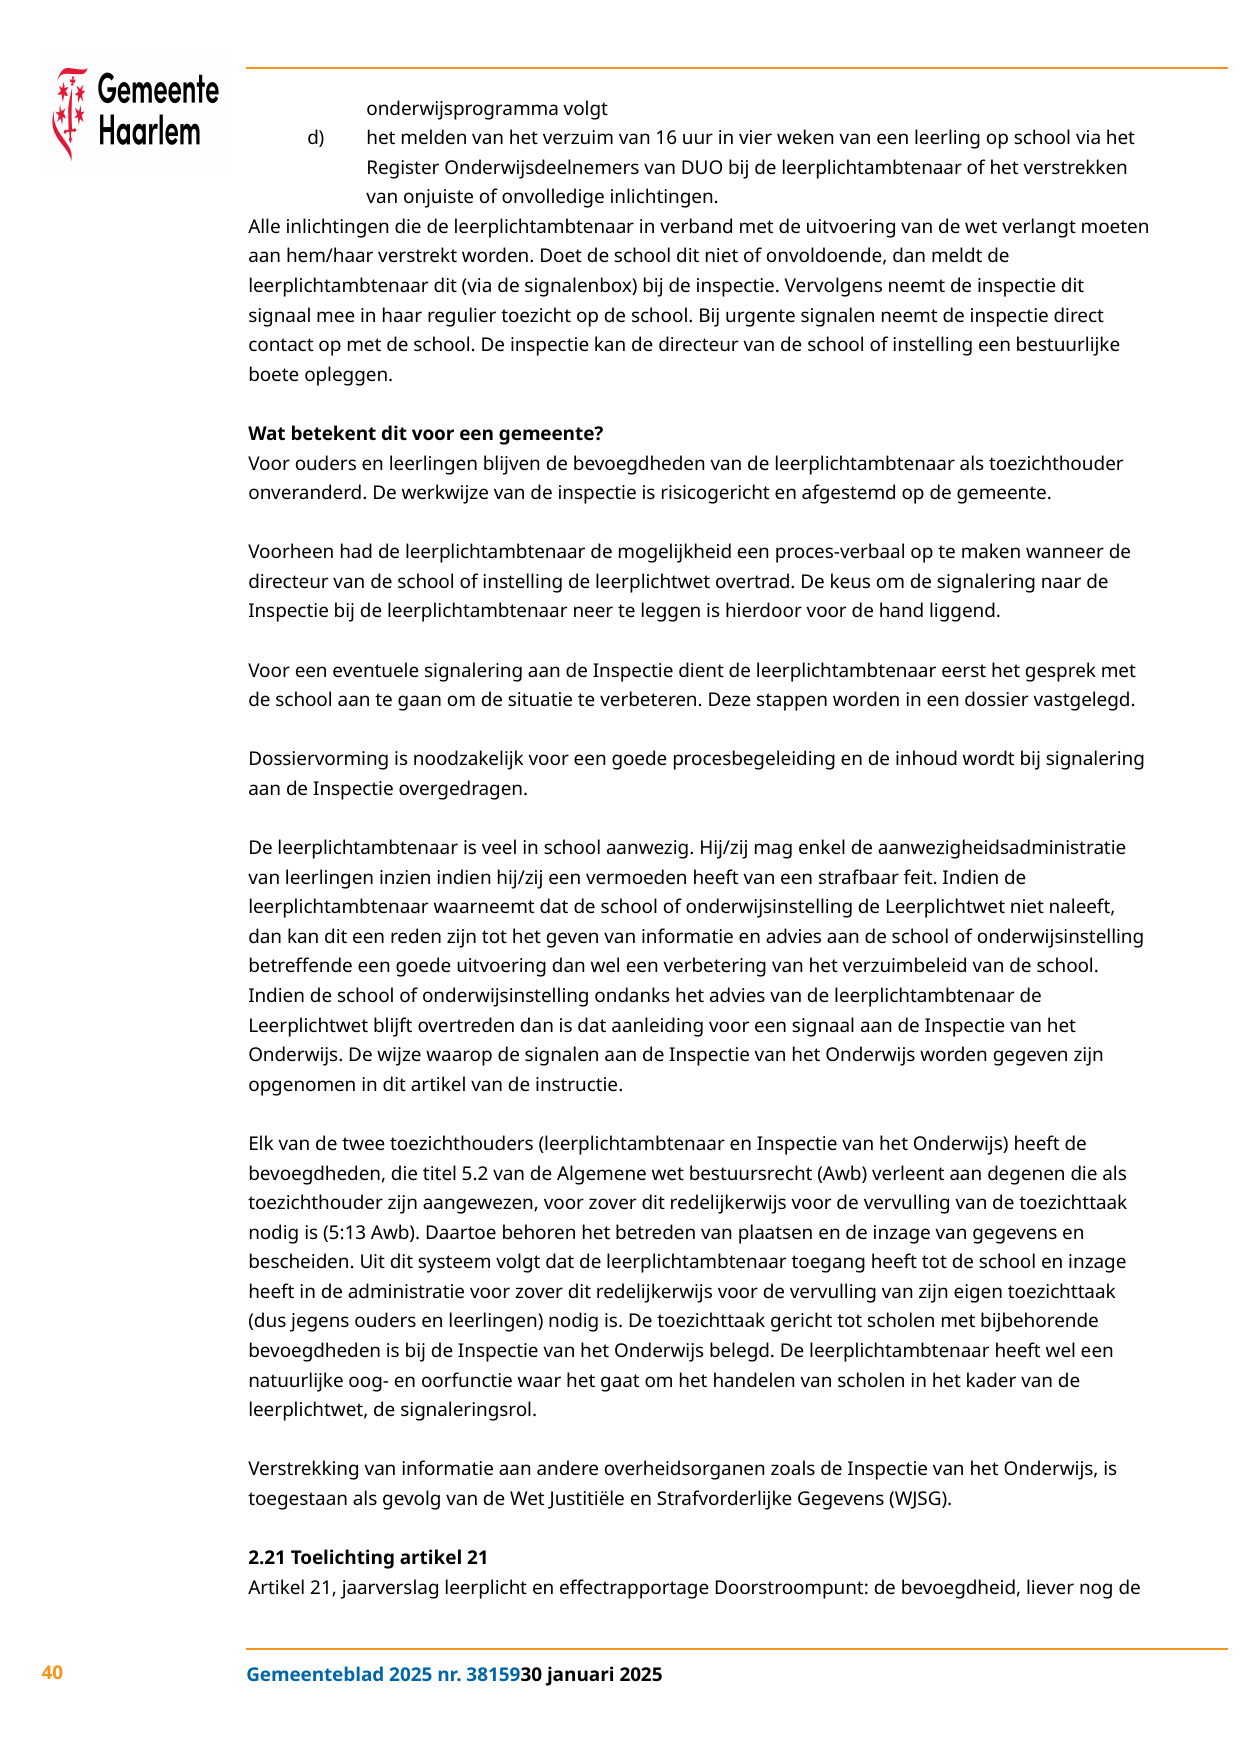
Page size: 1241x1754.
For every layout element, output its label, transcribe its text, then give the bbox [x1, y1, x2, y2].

list het melden van het verzuim van 16 uur in vier weken van een leerling op school via het Register Onderwijsdeelnemers van DUO bij de leerplichtambtenaar of het verstrekken van onjuiste of onvolledige inlichtingen. [307, 124, 1152, 209]
list onderwijsprogramma volgt [307, 95, 1152, 121]
text Wat betekent dit voor een gemeente? [248, 420, 1152, 446]
text Verstrekking van informatie aan andere overheidsorganen zoals de Inspectie van het Onderwijs, is toegestaan als gevolg van de Wet Justitiële en Strafvorderlijke Gegevens (WJSG). [248, 1456, 1152, 1511]
text Voor ouders en leerlingen blijven de bevoegdheden van de leerplichtambtenaar als toezichthouder onveranderd. De werkwijze van de inspectie is risicogericht en afgestemd op de gemeente. [248, 450, 1152, 505]
text 2.21 Toelichting artikel 21 [248, 1544, 1152, 1570]
text Voorheen had de leerplichtambtenaar de mogelijkheid een proces-verbaal op te maken wanneer de directeur van de school of instelling de leerplichtwet overtrad. De keus om de signalering naar de Inspectie bij de leerplichtambtenaar neer te leggen is hierdoor voor de hand liggend. [248, 538, 1152, 623]
text Dossiervorming is noodzakelijk voor een goede procesbegeleiding en de inhoud wordt bij signalering aan de Inspectie overgedragen. [248, 746, 1152, 801]
text Elk van de twee toezichthouders (leerplichtambtenaar en Inspectie van het Onderwijs) heeft de bevoegdheden, die titel 5.2 van de Algemene wet bestuursrecht (Awb) verleent aan degenen die als toezichthouder zijn aangewezen, voor zover dit redelijkerwijs voor de vervulling van de toezichttaak nodig is (5:13 Awb). Daartoe behoren het betreden van plaatsen en de inzage van gegevens en bescheiden. Uit dit systeem volgt dat de leerplichtambtenaar toegang heeft tot de school en inzage heeft in de administratie voor zover dit redelijkerwijs voor de vervulling van zijn eigen toezichttaak (dus jegens ouders en leerlingen) nodig is. De toezichttaak gericht tot scholen met bijbehorende bevoegdheden is bij de Inspectie van het Onderwijs belegd. De leerplichtambtenaar heeft wel een natuurlijke oog- en oorfunctie waar het gaat om het handelen van scholen in het kader van de leerplichtwet, de signaleringsrol. [248, 1130, 1152, 1422]
text Voor een eventuele signalering aan de Inspectie dient de leerplichtambtenaar eerst het gesprek met de school aan te gaan om de situatie te verbeteren. Deze stappen worden in een dossier vastgelegd. [248, 657, 1152, 712]
text Artikel 21, jaarverslag leerplicht en effectrapportage Doorstroompunt: de bevoegdheid, liever nog de [248, 1574, 1152, 1600]
text De leerplichtambtenaar is veel in school aanwezig. Hij/zij mag enkel de aanwezigheidsadministratie van leerlingen inzien indien hij/zij een vermoeden heeft van een strafbaar feit. Indien de leerplichtambtenaar waarneemt dat de school of onderwijsinstelling de Leerplichtwet niet naleeft, dan kan dit een reden zijn tot het geven van informatie en advies aan de school of onderwijsinstelling betreffende een goede uitvoering dan wel een verbetering van het verzuimbeleid van de school. Indien de school of onderwijsinstelling ondanks het advies van de leerplichtambtenaar de Leerplichtwet blijft overtreden dan is dat aanleiding voor een signaal aan de Inspectie van het Onderwijs. De wijze waarop de signalen aan de Inspectie van het Onderwijs worden gegeven zijn opgenomen in dit artikel van de instructie. [248, 834, 1152, 1097]
text Alle inlichtingen die de leerplichtambtenaar in verband met de uitvoering van de wet verlangt moeten aan hem/haar verstrekt worden. Doet de school dit niet of onvoldoende, dan meldt de leerplichtambtenaar dit (via de signalenbox) bij de inspectie. Vervolgens neemt de inspectie dit signaal mee in haar regulier toezicht op de school. Bij urgente signalen neemt de inspectie direct contact op met de school. De inspectie kan de directeur van de school of instelling een bestuurlijke boete opleggen. [248, 213, 1152, 387]
picture [41, 47, 231, 172]
